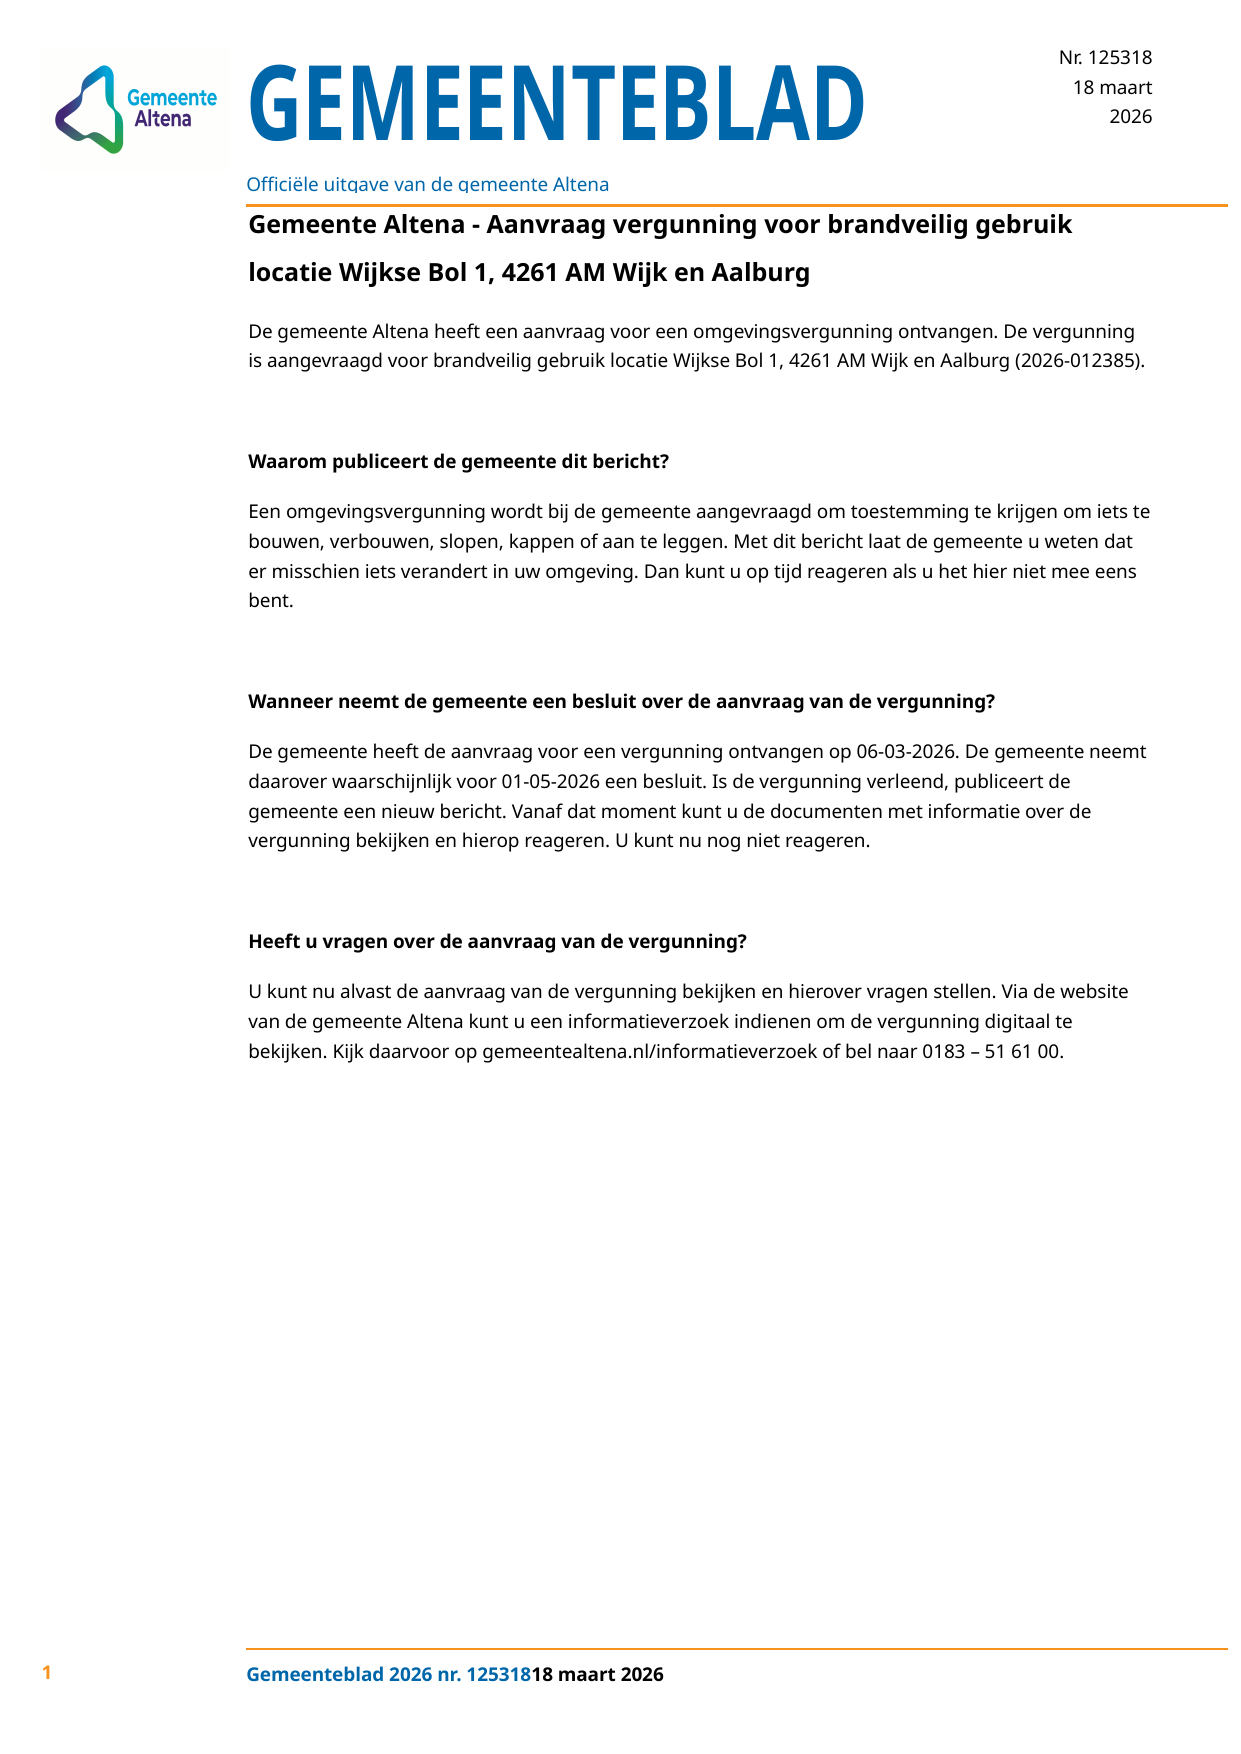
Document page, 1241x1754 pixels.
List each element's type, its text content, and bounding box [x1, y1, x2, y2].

text U kunt nu alvast de aanvraag van de vergunning bekijken en hierover vragen stellen. Via de website van de gemeente Altena kunt u een informatieverzoek indienen om de vergunning digitaal te bekijken. Kijk daarvoor op gemeentealtena.nl/informatieverzoek of bel naar 0183 – 51 61 00. [248, 979, 1152, 1064]
text Een omgevingsvergunning wordt bij de gemeente aangevraagd om toestemming te krijgen om iets te bouwen, verbouwen, slopen, kappen of aan te leggen. Met dit bericht laat de gemeente u weten dat er misschien iets verandert in uw omgeving. Dan kunt u op tijd reageren als u het hier niet mee eens bent. [248, 499, 1152, 613]
text Heeft u vragen over de aanvraag van de vergunning? [248, 928, 1152, 954]
picture [41, 47, 231, 172]
text Wanneer neemt de gemeente een besluit over de aanvraag van de vergunning? [248, 688, 1152, 714]
text Gemeente Altena - Aanvraag vergunning voor brandveilig gebruik locatie Wijkse Bol 1, 4261 AM Wijk en Aalburg [248, 207, 1152, 288]
text Waarom publiceert de gemeente dit bericht? [248, 448, 1152, 474]
text De gemeente heeft de aanvraag voor een vergunning ontvangen op 06-03-2026. De gemeente neemt daarover waarschijnlijk voor 01-05-2026 een besluit. Is de vergunning verleend, publiceert de gemeente een nieuw bericht. Vanaf dat moment kunt u de documenten met informatie over de vergunning bekijken en hierop reageren. U kunt nu nog niet reageren. [248, 739, 1152, 853]
text De gemeente Altena heeft een aanvraag voor een omgevingsvergunning ontvangen. De vergunning is aangevraagd voor brandveilig gebruik locatie Wijkse Bol 1, 4261 AM Wijk en Aalburg (2026-012385). [248, 318, 1152, 373]
